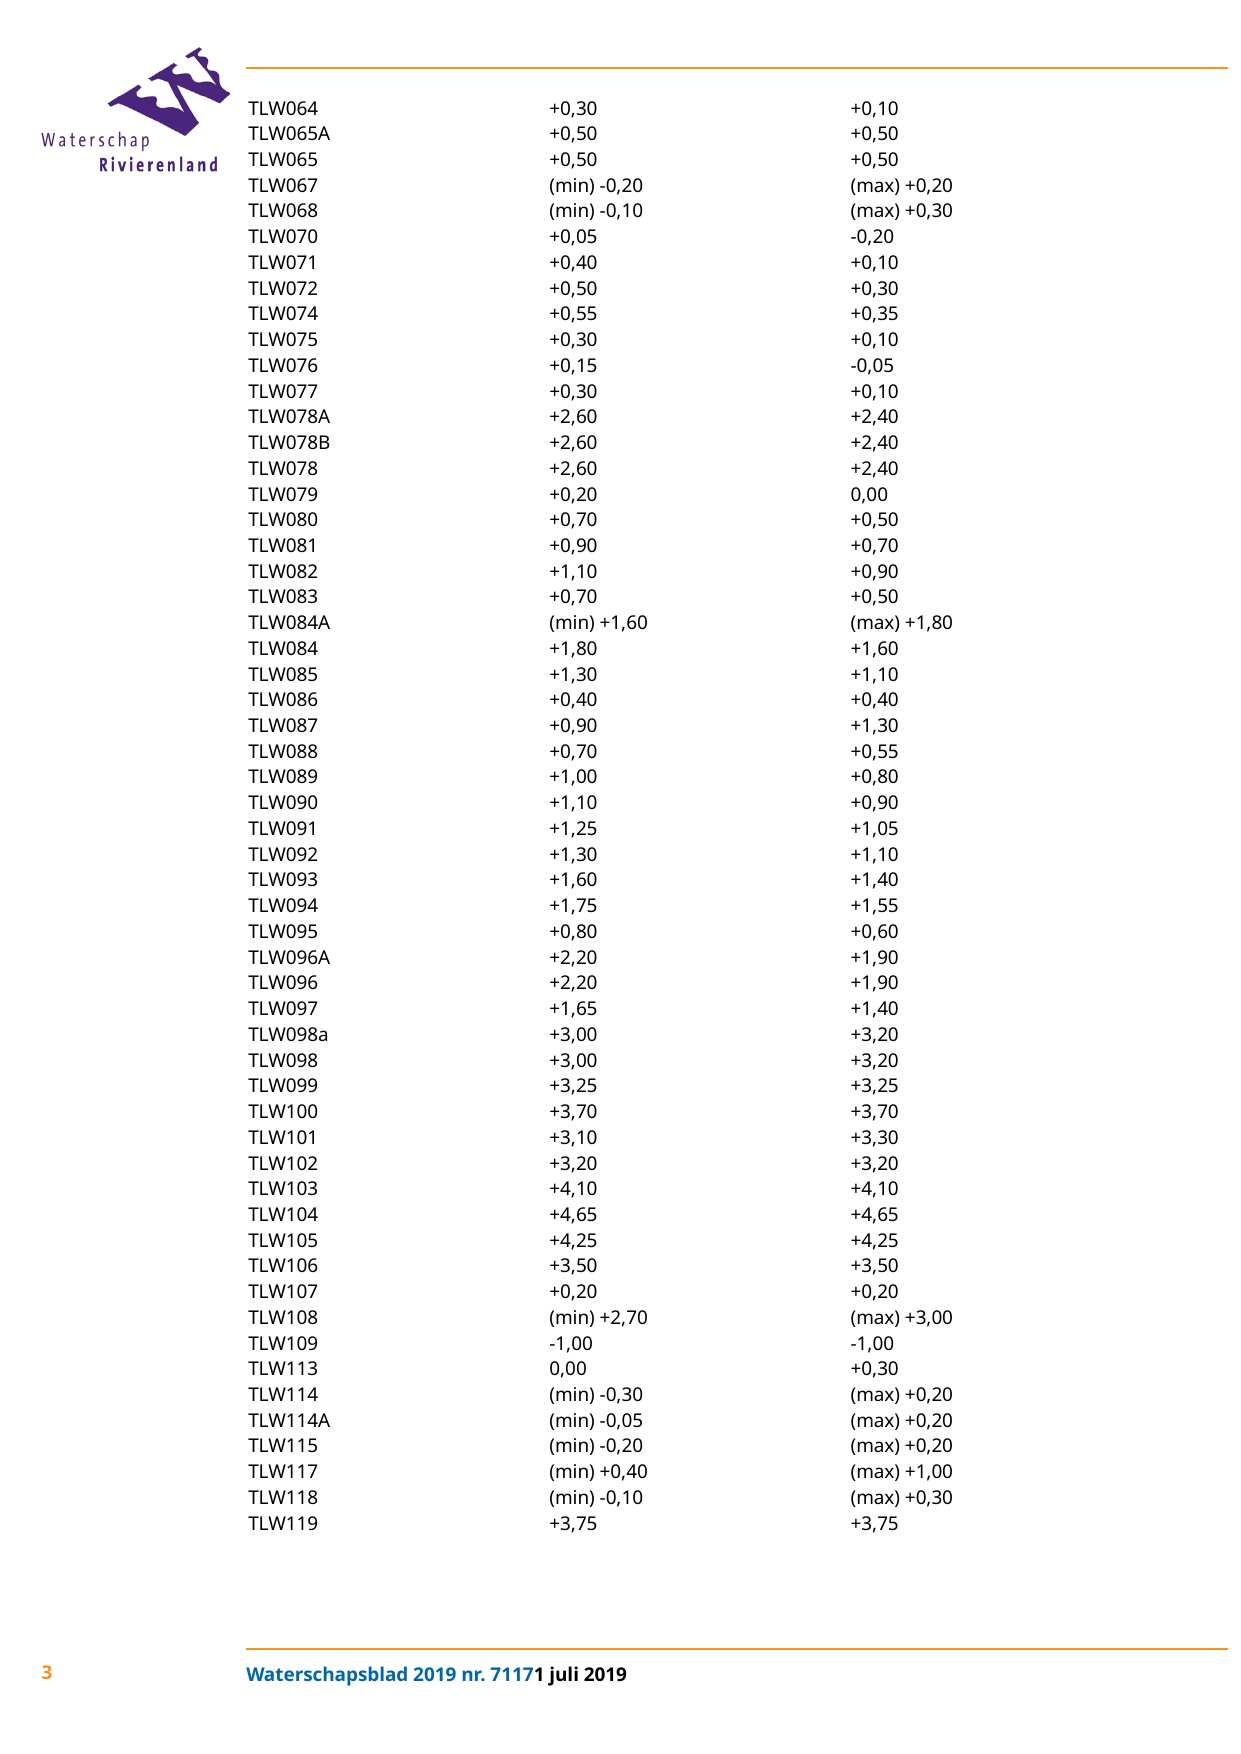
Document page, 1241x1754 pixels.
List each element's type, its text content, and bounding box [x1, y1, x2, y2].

table_cell +2,40 [850, 455, 1152, 481]
table_cell (max) +0,30 [850, 1484, 1152, 1510]
table_cell +3,10 [549, 1124, 850, 1150]
table_cell TLW075 [248, 326, 549, 352]
table_cell TLW096A [248, 944, 549, 969]
table_cell (max) +0,20 [850, 1407, 1152, 1433]
table_cell +1,65 [549, 995, 850, 1021]
table_cell (max) +0,20 [850, 1433, 1152, 1458]
table_cell TLW102 [248, 1150, 549, 1175]
table_cell TLW104 [248, 1201, 549, 1227]
table_cell +3,20 [850, 1150, 1152, 1175]
table_cell TLW072 [248, 275, 549, 301]
table_cell +3,25 [850, 1073, 1152, 1098]
table_cell +0,20 [549, 481, 850, 506]
table_cell -1,00 [549, 1330, 850, 1356]
table_cell TLW098a [248, 1021, 549, 1047]
table_cell TLW107 [248, 1278, 549, 1304]
table_cell +2,20 [549, 970, 850, 995]
table_cell TLW101 [248, 1124, 549, 1150]
table_cell +0,90 [850, 558, 1152, 584]
table_cell +0,70 [549, 738, 850, 764]
table_cell TLW065A [248, 121, 549, 146]
table_cell +1,90 [850, 970, 1152, 995]
table_cell +3,00 [549, 1047, 850, 1072]
table_cell +3,20 [850, 1021, 1152, 1047]
table_cell +1,10 [850, 661, 1152, 687]
table_cell +0,10 [850, 326, 1152, 352]
table_cell TLW103 [248, 1175, 549, 1201]
table_cell +1,10 [549, 558, 850, 584]
table_cell +0,30 [549, 326, 850, 352]
table_cell +3,50 [549, 1253, 850, 1278]
table_cell +0,90 [549, 532, 850, 558]
table_cell TLW119 [248, 1510, 549, 1536]
table_cell (min) -0,10 [549, 198, 850, 223]
table_cell +3,75 [850, 1510, 1152, 1536]
table_cell +4,25 [850, 1227, 1152, 1253]
table_cell +0,50 [850, 506, 1152, 532]
table_cell +0,15 [549, 352, 850, 378]
table_cell (min) +0,40 [549, 1459, 850, 1484]
table_cell TLW115 [248, 1433, 549, 1458]
table_cell TLW078A [248, 404, 549, 429]
table_cell (min) -0,05 [549, 1407, 850, 1433]
table_cell +1,10 [850, 841, 1152, 867]
table_cell TLW077 [248, 378, 549, 403]
table_cell +0,05 [549, 224, 850, 249]
table_cell TLW106 [248, 1253, 549, 1278]
table_cell +3,30 [850, 1124, 1152, 1150]
table_cell +0,80 [549, 918, 850, 944]
table_cell +3,25 [549, 1073, 850, 1098]
table_cell +0,10 [850, 95, 1152, 121]
table_cell +0,30 [549, 95, 850, 121]
table_cell TLW085 [248, 661, 549, 687]
table_cell +1,80 [549, 635, 850, 661]
table_cell (min) -0,20 [549, 1433, 850, 1458]
table_cell TLW078 [248, 455, 549, 481]
table_cell +2,60 [549, 404, 850, 429]
table_cell TLW117 [248, 1459, 549, 1484]
table_cell TLW088 [248, 738, 549, 764]
table_cell TLW074 [248, 301, 549, 326]
table_cell +3,70 [850, 1098, 1152, 1124]
table_cell TLW070 [248, 224, 549, 249]
table_cell TLW118 [248, 1484, 549, 1510]
table_cell +4,65 [549, 1201, 850, 1227]
table_cell +0,60 [850, 918, 1152, 944]
table_cell TLW098 [248, 1047, 549, 1072]
table_cell +0,50 [549, 275, 850, 301]
table_cell -0,05 [850, 352, 1152, 378]
table_cell TLW114A [248, 1407, 549, 1433]
table_cell +0,50 [850, 584, 1152, 609]
table_cell TLW097 [248, 995, 549, 1021]
table_cell TLW113 [248, 1356, 549, 1381]
table_cell TLW087 [248, 712, 549, 738]
table_cell +4,10 [549, 1175, 850, 1201]
table_cell TLW114 [248, 1381, 549, 1407]
table_cell +0,40 [549, 249, 850, 275]
table_cell +2,20 [549, 944, 850, 969]
table_cell (min) -0,20 [549, 172, 850, 198]
table_cell +1,40 [850, 995, 1152, 1021]
table_cell +1,00 [549, 764, 850, 789]
table_cell TLW078B [248, 429, 549, 455]
table_cell TLW082 [248, 558, 549, 584]
table_cell +0,90 [549, 712, 850, 738]
table_cell +2,40 [850, 404, 1152, 429]
table_cell (max) +0,20 [850, 1381, 1152, 1407]
table_cell TLW076 [248, 352, 549, 378]
table_cell TLW083 [248, 584, 549, 609]
table_cell -0,20 [850, 224, 1152, 249]
table_cell +0,70 [549, 584, 850, 609]
table_cell (min) -0,30 [549, 1381, 850, 1407]
table_cell +0,50 [549, 121, 850, 146]
table_cell 0,00 [549, 1356, 850, 1381]
table_cell +0,50 [549, 146, 850, 172]
table_cell +2,60 [549, 455, 850, 481]
table_cell +0,55 [549, 301, 850, 326]
table_cell (max) +3,00 [850, 1304, 1152, 1330]
table_cell TLW079 [248, 481, 549, 506]
table_cell +4,10 [850, 1175, 1152, 1201]
table_cell +0,40 [850, 687, 1152, 712]
table_cell TLW095 [248, 918, 549, 944]
table_cell +3,75 [549, 1510, 850, 1536]
table_cell -1,00 [850, 1330, 1152, 1356]
table_cell TLW064 [248, 95, 549, 121]
table_cell +1,75 [549, 893, 850, 918]
table_cell TLW100 [248, 1098, 549, 1124]
table_cell +0,55 [850, 738, 1152, 764]
table_cell +1,90 [850, 944, 1152, 969]
table_cell TLW084 [248, 635, 549, 661]
table_cell +1,25 [549, 815, 850, 841]
table_cell +0,90 [850, 790, 1152, 815]
table_cell TLW094 [248, 893, 549, 918]
table_cell TLW105 [248, 1227, 549, 1253]
table_cell TLW092 [248, 841, 549, 867]
table_cell +3,20 [549, 1150, 850, 1175]
table_cell (max) +0,30 [850, 198, 1152, 223]
table_cell +3,00 [549, 1021, 850, 1047]
table_cell +1,60 [850, 635, 1152, 661]
table_cell (max) +1,80 [850, 609, 1152, 635]
table_cell TLW109 [248, 1330, 549, 1356]
table_cell TLW068 [248, 198, 549, 223]
table_cell +1,05 [850, 815, 1152, 841]
table_cell +3,50 [850, 1253, 1152, 1278]
table_cell TLW090 [248, 790, 549, 815]
table_cell TLW080 [248, 506, 549, 532]
table_cell (min) +1,60 [549, 609, 850, 635]
table_cell TLW065 [248, 146, 549, 172]
table_cell +4,65 [850, 1201, 1152, 1227]
table_cell TLW089 [248, 764, 549, 789]
table_cell TLW086 [248, 687, 549, 712]
table_cell TLW084A [248, 609, 549, 635]
table_cell (min) -0,10 [549, 1484, 850, 1510]
table_cell +0,10 [850, 378, 1152, 403]
table_cell +1,30 [850, 712, 1152, 738]
table_cell +0,80 [850, 764, 1152, 789]
table_cell +0,30 [850, 275, 1152, 301]
table_cell +0,30 [549, 378, 850, 403]
table_cell TLW081 [248, 532, 549, 558]
table_cell (max) +0,20 [850, 172, 1152, 198]
table_cell +0,35 [850, 301, 1152, 326]
table_cell +0,30 [850, 1356, 1152, 1381]
table_cell +1,30 [549, 841, 850, 867]
table_cell +0,70 [850, 532, 1152, 558]
table_cell (min) +2,70 [549, 1304, 850, 1330]
table_cell +3,70 [549, 1098, 850, 1124]
table_cell TLW108 [248, 1304, 549, 1330]
table_cell +0,50 [850, 121, 1152, 146]
table_cell 0,00 [850, 481, 1152, 506]
table_cell TLW091 [248, 815, 549, 841]
table_cell +0,70 [549, 506, 850, 532]
table_cell +3,20 [850, 1047, 1152, 1072]
table_cell TLW099 [248, 1073, 549, 1098]
table_cell +2,60 [549, 429, 850, 455]
table_cell +0,20 [549, 1278, 850, 1304]
table_cell +2,40 [850, 429, 1152, 455]
table_cell TLW093 [248, 867, 549, 892]
table_cell TLW096 [248, 970, 549, 995]
table_cell +0,10 [850, 249, 1152, 275]
table_cell +0,40 [549, 687, 850, 712]
table_cell TLW071 [248, 249, 549, 275]
table_cell +0,50 [850, 146, 1152, 172]
table_cell +1,40 [850, 867, 1152, 892]
table_cell TLW067 [248, 172, 549, 198]
table_cell +1,60 [549, 867, 850, 892]
table_cell +4,25 [549, 1227, 850, 1253]
table_cell +1,55 [850, 893, 1152, 918]
table_cell (max) +1,00 [850, 1459, 1152, 1484]
picture [41, 47, 231, 172]
table_cell +1,10 [549, 790, 850, 815]
table_cell +0,20 [850, 1278, 1152, 1304]
table_cell +1,30 [549, 661, 850, 687]
